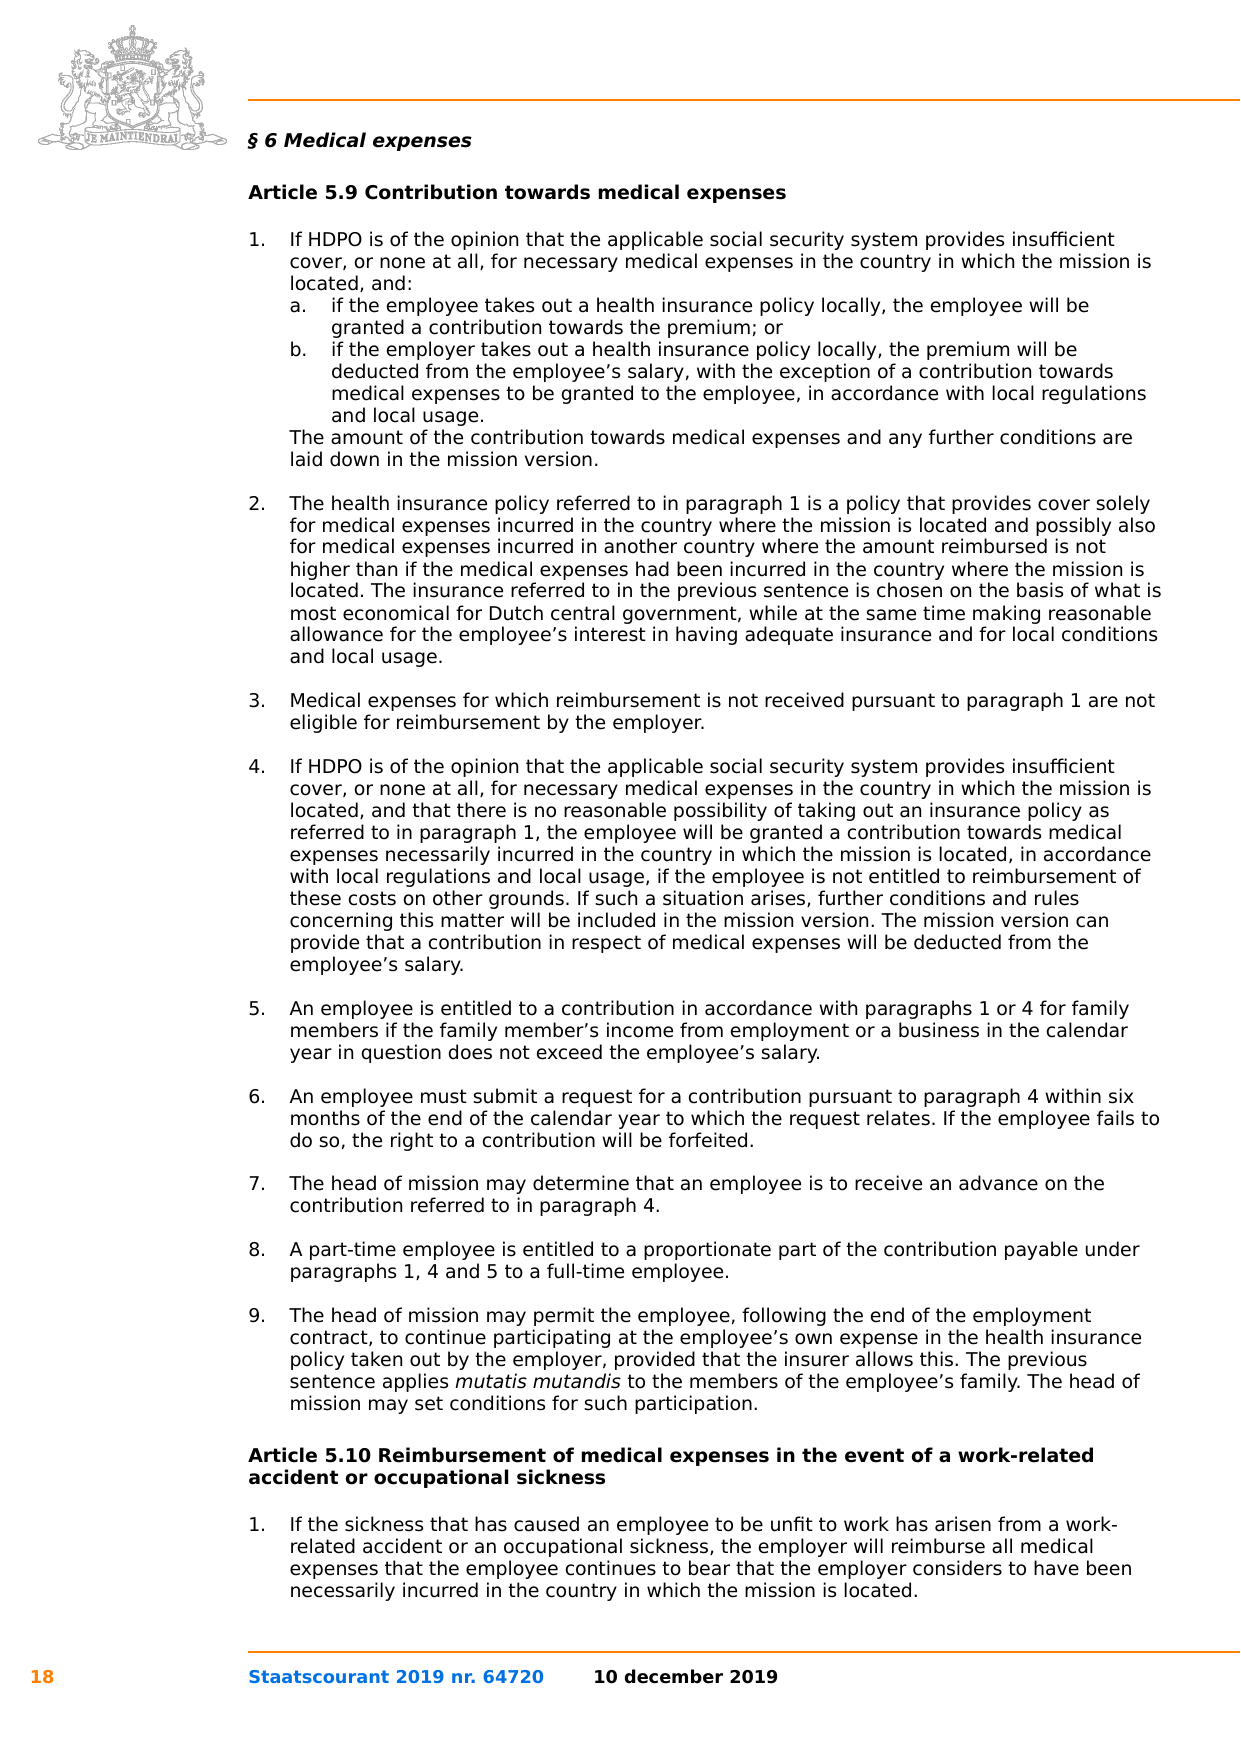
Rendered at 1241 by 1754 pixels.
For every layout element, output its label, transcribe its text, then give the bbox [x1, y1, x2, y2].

text 6. An employee must submit a request for a contribution pursuant to paragraph 4 within six months of the end of the calendar year to which the request relates. If the employee fails to do so, the right to a contribution will be forfeited. [248, 1086, 1163, 1151]
subtitle Article 5.9 Contribution towards medical expenses [248, 182, 1163, 204]
text 3. Medical expenses for which reimbursement is not received pursuant to paragraph 1 are not eligible for reimbursement by the employer. [248, 690, 1163, 734]
text 7. The head of mission may determine that an employee is to receive an advance on the contribution referred to in paragraph 4. [248, 1173, 1163, 1217]
subtitle § 6 Medical expenses [248, 130, 1163, 152]
subtitle Article 5.10 Reimbursement of medical expenses in the event of a work-related accident or occupational sickness [248, 1445, 1163, 1489]
picture [38, 25, 227, 150]
text b. if the employer takes out a health insurance policy locally, the premium will be deducted from the employee’s salary, with the exception of a contribution towards medical expenses to be granted to the employee, in accordance with local regulations and local usage. [289, 339, 1163, 427]
text 1. If the sickness that has caused an employee to be unfit to work has arisen from a work-related accident or an occupational sickness, the employer will reimburse all medical expenses that the employee continues to bear that the employer considers to have been necessarily incurred in the country in which the mission is located. [248, 1514, 1163, 1602]
text 1. If HDPO is of the opinion that the applicable social security system provides insufficient cover, or none at all, for necessary medical expenses in the country in which the mission is located, and: [248, 229, 1163, 295]
text The amount of the contribution towards medical expenses and any further conditions are laid down in the mission version. [289, 427, 1163, 471]
text 2. The health insurance policy referred to in paragraph 1 is a policy that provides cover solely for medical expenses incurred in the country where the mission is located and possibly also for medical expenses incurred in another country where the amount reimbursed is not higher than if the medical expenses had been incurred in the country where the mission is located. The insurance referred to in the previous sentence is chosen on the basis of what is most economical for Dutch central government, while at the same time making reasonable allowance for the employee’s interest in having adequate insurance and for local conditions and local usage. [248, 492, 1163, 668]
text a. if the employee takes out a health insurance policy locally, the employee will be granted a contribution towards the premium; or [289, 295, 1163, 339]
text 5. An employee is entitled to a contribution in accordance with paragraphs 1 or 4 for family members if the family member’s income from employment or a business in the calendar year in question does not exceed the employee’s salary. [248, 998, 1163, 1064]
text 9. The head of mission may permit the employee, following the end of the employment contract, to continue participating at the employee’s own expense in the health insurance policy taken out by the employer, provided that the insurer allows this. The previous sentence applies mutatis mutandis to the members of the employee’s family. The head of mission may set conditions for such participation. [248, 1305, 1163, 1415]
text 4. If HDPO is of the opinion that the applicable social security system provides insufficient cover, or none at all, for necessary medical expenses in the country in which the mission is located, and that there is no reasonable possibility of taking out an insurance policy as referred to in paragraph 1, the employee will be granted a contribution towards medical expenses necessarily incurred in the country in which the mission is located, in accordance with local regulations and local usage, if the employee is not entitled to reimbursement of these costs on other grounds. If such a situation arises, further conditions and rules concerning this matter will be included in the mission version. The mission version can provide that a contribution in respect of medical expenses will be deducted from the employee’s salary. [248, 756, 1163, 976]
text 8. A part-time employee is entitled to a proportionate part of the contribution payable under paragraphs 1, 4 and 5 to a full-time employee. [248, 1239, 1163, 1283]
